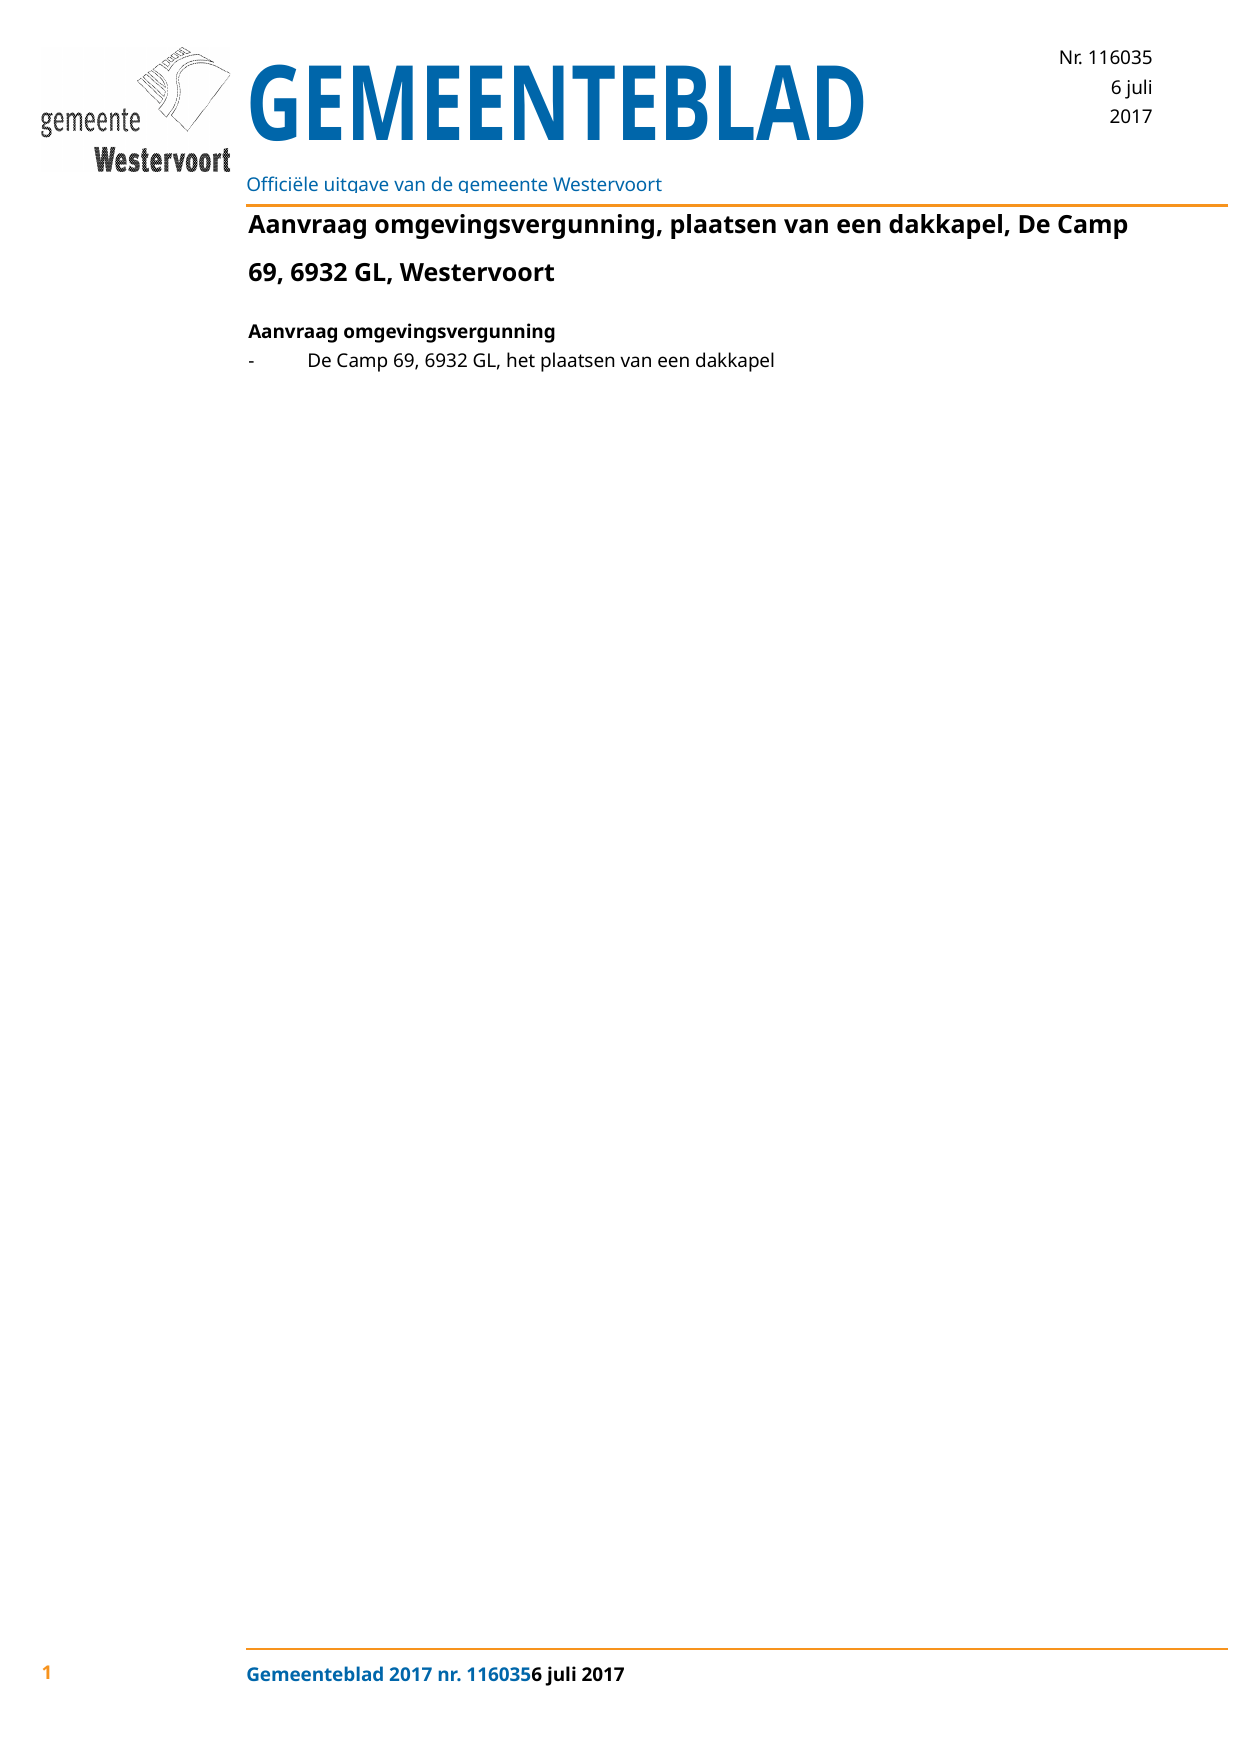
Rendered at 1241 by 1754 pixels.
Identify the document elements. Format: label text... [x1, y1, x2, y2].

list De Camp 69, 6932 GL, het plaatsen van een dakkapel [248, 347, 1152, 373]
text Aanvraag omgevingsvergunning, plaatsen van een dakkapel, De Camp 69, 6932 GL, Westervoort [248, 207, 1152, 288]
text Aanvraag omgevingsvergunning [248, 318, 1152, 344]
picture [41, 47, 231, 172]
